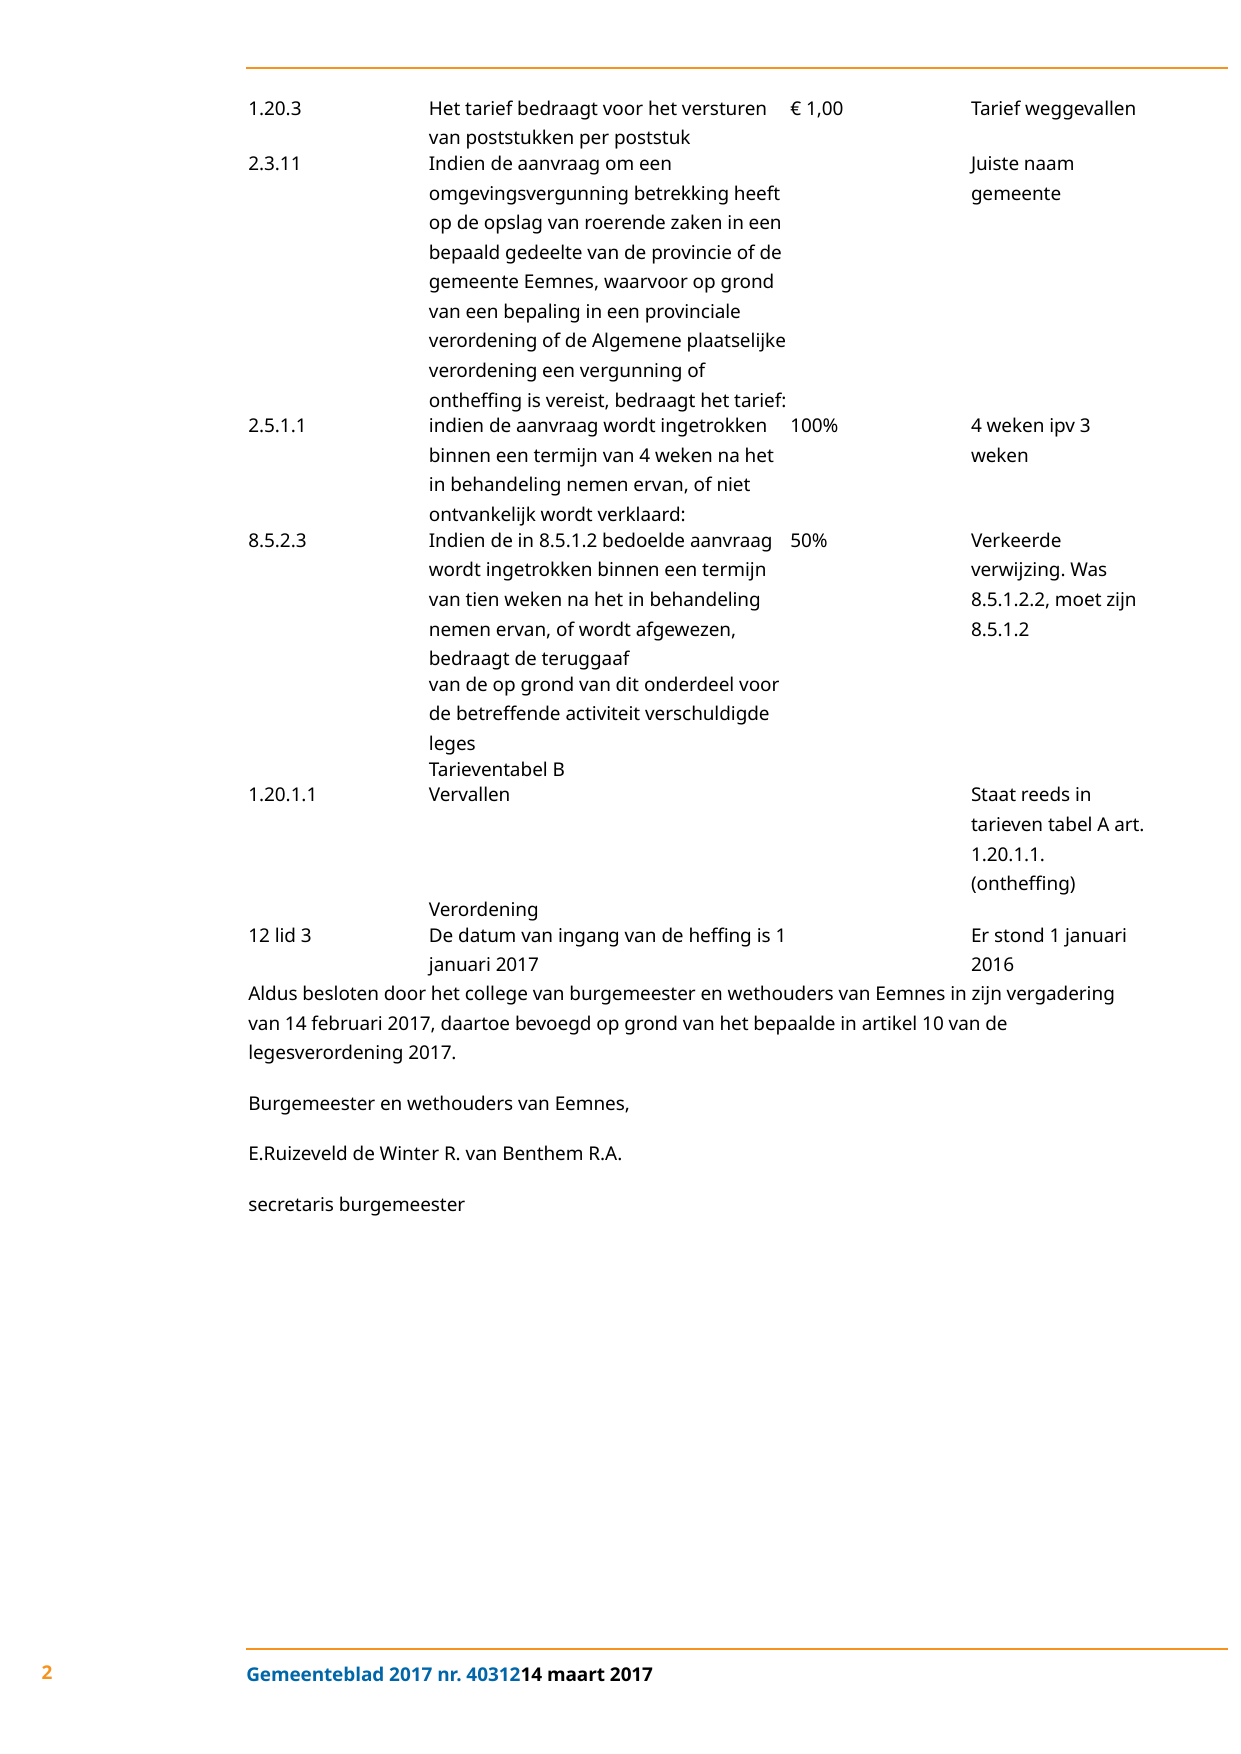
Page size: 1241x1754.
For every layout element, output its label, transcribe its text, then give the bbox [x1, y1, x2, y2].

table_cell 100% [790, 413, 971, 527]
table_cell [971, 671, 1152, 756]
table_cell van de op grond van dit onderdeel voor de betreffende activiteit verschuldigde leges [429, 671, 790, 756]
table_cell [971, 756, 1152, 782]
table_cell indien de aanvraag wordt ingetrokken binnen een termijn van 4 weken na het in behandeling nemen ervan, of niet ontvankelijk wordt verklaard: [429, 413, 790, 527]
table_cell 1.20.1.1 [248, 782, 429, 896]
table_cell 8.5.2.3 [248, 527, 429, 671]
table_cell [971, 896, 1152, 922]
table_cell 4 weken ipv 3 weken [971, 413, 1152, 527]
table_cell Verkeerde verwijzing. Was 8.5.1.2.2, moet zijn 8.5.1.2 [971, 527, 1152, 671]
table_cell [790, 922, 971, 977]
table_cell [790, 782, 971, 896]
table_cell Staat reeds in tarieven tabel A art. 1.20.1.1. (ontheffing) [971, 782, 1152, 896]
table_cell 2.3.11 [248, 150, 429, 412]
table_cell Tarief weggevallen [971, 95, 1152, 150]
text Aldus besloten door het college van burgemeester en wethouders van Eemnes in zijn vergadering van 14 februari 2017, daartoe bevoegd op grond van het bepaalde in artikel 10 van de legesverordening 2017. [248, 980, 1152, 1065]
table_cell Indien de in 8.5.1.2 bedoelde aanvraag wordt ingetrokken binnen een termijn van tien weken na het in behandeling nemen ervan, of wordt afgewezen, bedraagt de teruggaaf [429, 527, 790, 671]
table_cell 2.5.1.1 [248, 413, 429, 527]
picture [41, 47, 231, 172]
table_cell De datum van ingang van de heffing is 1 januari 2017 [429, 922, 790, 977]
table_cell [248, 756, 429, 782]
table_cell Indien de aanvraag om een omgevingsvergunning betrekking heeft op de opslag van roerende zaken in een bepaald gedeelte van de provincie of de gemeente Eemnes, waarvoor op grond van een bepaling in een provinciale verordening of de Algemene plaatselijke verordening een vergunning of ontheffing is vereist, bedraagt het tarief: [429, 150, 790, 412]
table_cell Er stond 1 januari 2016 [971, 922, 1152, 977]
table_cell [790, 150, 971, 412]
text E.Ruizeveld de Winter R. van Benthem R.A. [248, 1140, 1152, 1166]
table_cell [790, 671, 971, 756]
table_cell [248, 896, 429, 922]
table_cell [790, 896, 971, 922]
table_cell Verordening [429, 896, 790, 922]
text Burgemeester en wethouders van Eemnes, [248, 1090, 1152, 1116]
table_cell € 1,00 [790, 95, 971, 150]
table_cell [790, 756, 971, 782]
table_cell 50% [790, 527, 971, 671]
text secretaris burgemeester [248, 1191, 1152, 1217]
table_cell 12 lid 3 [248, 922, 429, 977]
table_cell Vervallen [429, 782, 790, 896]
table_cell Juiste naam gemeente [971, 150, 1152, 412]
table_cell [248, 671, 429, 756]
table_cell Tarieventabel B [429, 756, 790, 782]
table_cell 1.20.3 [248, 95, 429, 150]
table_cell Het tarief bedraagt voor het versturen van poststukken per poststuk [429, 95, 790, 150]
